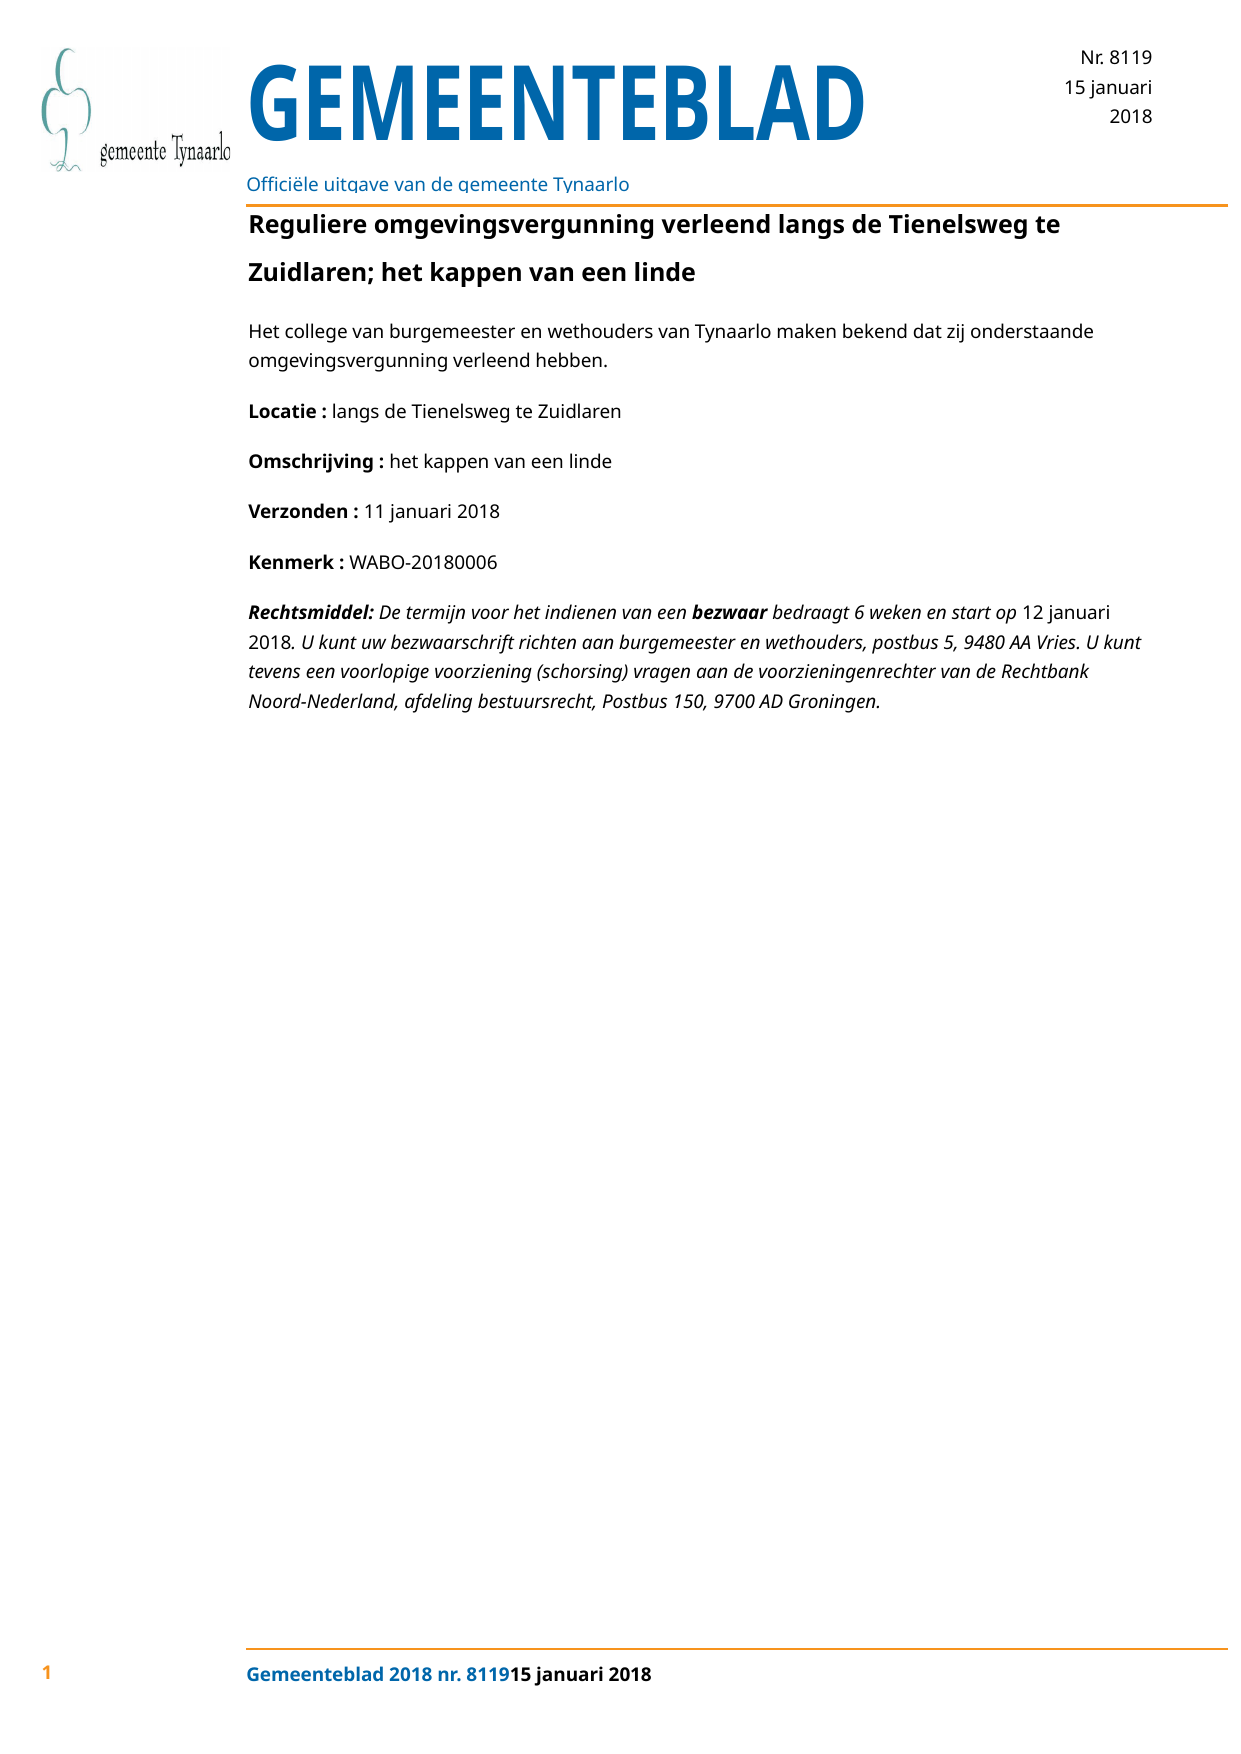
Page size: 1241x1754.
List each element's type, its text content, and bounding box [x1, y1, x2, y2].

text Reguliere omgevingsvergunning verleend langs de Tienelsweg te Zuidlaren; het kappen van een linde [248, 207, 1152, 288]
text Verzonden : 11 januari 2018 [248, 499, 1152, 524]
text Omschrijving : het kappen van een linde [248, 448, 1152, 474]
text Rechtsmiddel: De termijn voor het indienen van een bezwaar bedraagt 6 weken en start op 12 januari 2018. U kunt uw bezwaarschrift richten aan burgemeester en wethouders, postbus 5, 9480 AA Vries. U kunt tevens een voorlopige voorziening (schorsing) vragen aan de voorzieningenrechter van de Rechtbank Noord-Nederland, afdeling bestuursrecht, Postbus 150, 9700 AD Groningen. [248, 599, 1152, 714]
text Kenmerk : WABO-20180006 [248, 549, 1152, 575]
text Locatie : langs de Tienelsweg te Zuidlaren [248, 398, 1152, 424]
text Het college van burgemeester en wethouders van Tynaarlo maken bekend dat zij onderstaande omgevingsvergunning verleend hebben. [248, 318, 1152, 373]
picture [41, 47, 231, 172]
